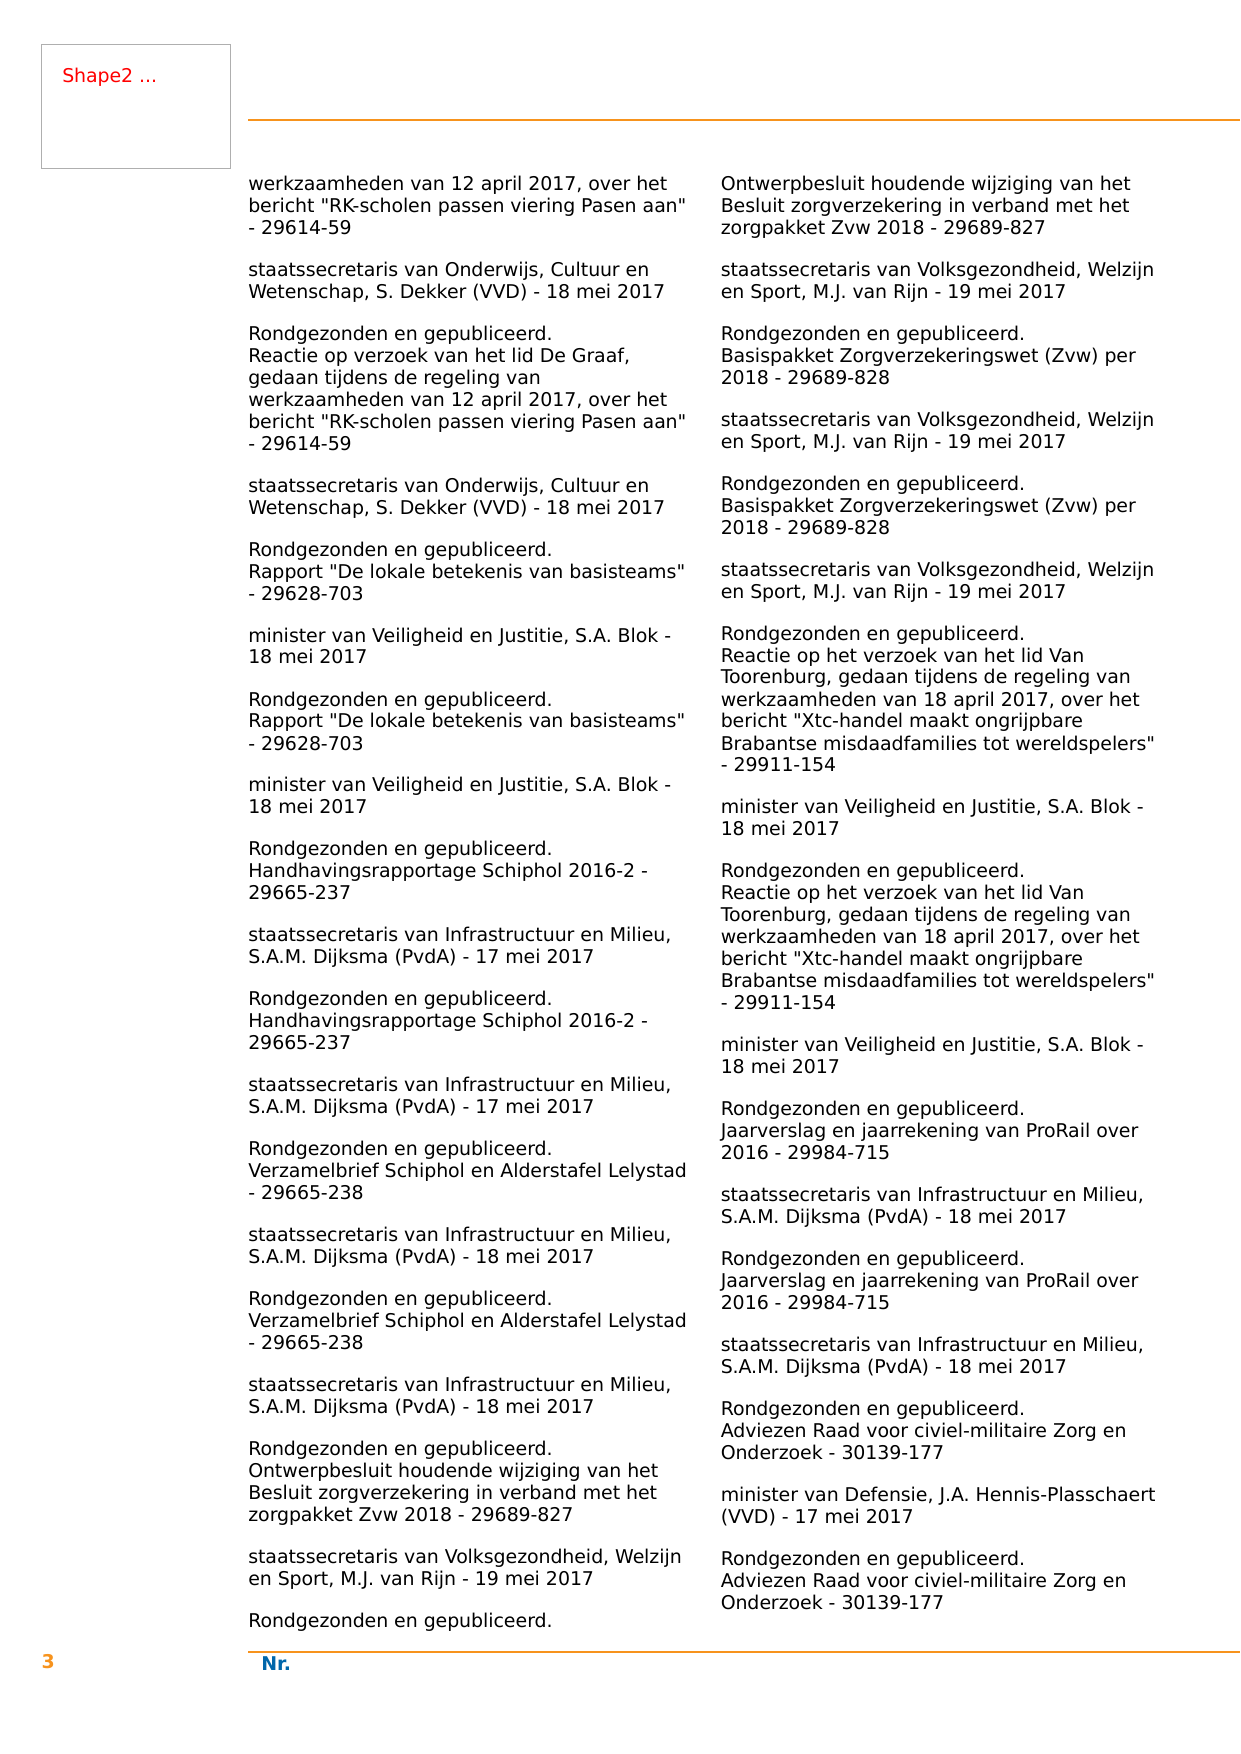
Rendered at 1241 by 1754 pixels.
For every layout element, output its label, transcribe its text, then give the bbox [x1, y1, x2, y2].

text Rapport "De lokale betekenis van basisteams" - 29628-703 [248, 561, 691, 604]
text Rondgezonden en gepubliceerd. [721, 1398, 1163, 1420]
text minister van Defensie, J.A. Hennis-Plasschaert (VVD) - 17 mei 2017 [721, 1484, 1163, 1528]
text Verzamelbrief Schiphol en Alderstafel Lelystad - 29665-238 [248, 1310, 691, 1354]
text staatssecretaris van Infrastructuur en Milieu, S.A.M. Dijksma (PvdA) - 18 mei 2017 [248, 1374, 691, 1418]
text staatssecretaris van Volksgezondheid, Welzijn en Sport, M.J. van Rijn - 19 mei 2017 [721, 259, 1163, 303]
text Handhavingsrapportage Schiphol 2016-2 - 29665-237 [248, 1010, 691, 1054]
text Rondgezonden en gepubliceerd. [248, 1288, 691, 1310]
text Rapport "De lokale betekenis van basisteams" - 29628-703 [248, 710, 691, 754]
text Rondgezonden en gepubliceerd. [721, 1248, 1163, 1270]
text Rondgezonden en gepubliceerd. [248, 323, 691, 345]
text Handhavingsrapportage Schiphol 2016-2 - 29665-237 [248, 860, 691, 904]
text Jaarverslag en jaarrekening van ProRail over 2016 - 29984-715 [721, 1120, 1163, 1164]
text Rondgezonden en gepubliceerd. [248, 1438, 691, 1460]
text Ontwerpbesluit houdende wijziging van het Besluit zorgverzekering in verband met het zorgpakket Zvw 2018 - 29689-827 [248, 1460, 691, 1526]
text staatssecretaris van Volksgezondheid, Welzijn en Sport, M.J. van Rijn - 19 mei 2017 [721, 409, 1163, 453]
text Jaarverslag en jaarrekening van ProRail over 2016 - 29984-715 [721, 1270, 1163, 1314]
text staatssecretaris van Infrastructuur en Milieu, S.A.M. Dijksma (PvdA) - 18 mei 2017 [721, 1334, 1163, 1378]
text staatssecretaris van Volksgezondheid, Welzijn en Sport, M.J. van Rijn - 19 mei 2017 [721, 558, 1163, 602]
text Reactie op verzoek van het lid De Graaf, gedaan tijdens de regeling van werkzaamheden van 12 april 2017, over het bericht "RK-scholen passen viering Pasen aan" - 29614-59 [248, 345, 691, 454]
text Rondgezonden en gepubliceerd. [248, 1138, 691, 1160]
text Rondgezonden en gepubliceerd. [248, 1610, 691, 1632]
text staatssecretaris van Infrastructuur en Milieu, S.A.M. Dijksma (PvdA) - 18 mei 2017 [721, 1184, 1163, 1228]
text staatssecretaris van Infrastructuur en Milieu, S.A.M. Dijksma (PvdA) - 18 mei 2017 [248, 1224, 691, 1268]
text staatssecretaris van Onderwijs, Cultuur en Wetenschap, S. Dekker (VVD) - 18 mei 2017 [248, 474, 691, 518]
text staatssecretaris van Infrastructuur en Milieu, S.A.M. Dijksma (PvdA) - 17 mei 2017 [248, 1074, 691, 1118]
text Verzamelbrief Schiphol en Alderstafel Lelystad - 29665-238 [248, 1160, 691, 1204]
text Rondgezonden en gepubliceerd. [248, 538, 691, 561]
text Basispakket Zorgverzekeringswet (Zvw) per 2018 - 29689-828 [721, 345, 1163, 389]
text werkzaamheden van 12 april 2017, over het bericht "RK-scholen passen viering Pasen aan" - 29614-59 [248, 173, 691, 239]
text Rondgezonden en gepubliceerd. [721, 323, 1163, 345]
text Rondgezonden en gepubliceerd. [721, 1548, 1163, 1570]
text minister van Veiligheid en Justitie, S.A. Blok - 18 mei 2017 [721, 1034, 1163, 1078]
text Rondgezonden en gepubliceerd. [721, 860, 1163, 882]
text Rondgezonden en gepubliceerd. [248, 988, 691, 1010]
text Adviezen Raad voor civiel-militaire Zorg en Onderzoek - 30139-177 [721, 1570, 1163, 1614]
text Rondgezonden en gepubliceerd. [248, 838, 691, 860]
text Rondgezonden en gepubliceerd. [721, 622, 1163, 644]
text staatssecretaris van Onderwijs, Cultuur en Wetenschap, S. Dekker (VVD) - 18 mei 2017 [248, 259, 691, 303]
text minister van Veiligheid en Justitie, S.A. Blok - 18 mei 2017 [248, 774, 691, 818]
text minister van Veiligheid en Justitie, S.A. Blok - 18 mei 2017 [721, 796, 1163, 840]
text Basispakket Zorgverzekeringswet (Zvw) per 2018 - 29689-828 [721, 494, 1163, 538]
text minister van Veiligheid en Justitie, S.A. Blok - 18 mei 2017 [248, 624, 691, 668]
text staatssecretaris van Infrastructuur en Milieu, S.A.M. Dijksma (PvdA) - 17 mei 2017 [248, 924, 691, 968]
text Adviezen Raad voor civiel-militaire Zorg en Onderzoek - 30139-177 [721, 1420, 1163, 1464]
text Reactie op het verzoek van het lid Van Toorenburg, gedaan tijdens de regeling van werkzaamheden van 18 april 2017, over het bericht "Xtc-handel maakt ongrijpbare Brabantse misdaadfamilies tot wereldspelers" - 29911-154 [721, 882, 1163, 1014]
text Rondgezonden en gepubliceerd. [721, 1098, 1163, 1120]
text staatssecretaris van Volksgezondheid, Welzijn en Sport, M.J. van Rijn - 19 mei 2017 [248, 1546, 691, 1590]
text Reactie op het verzoek van het lid Van Toorenburg, gedaan tijdens de regeling van werkzaamheden van 18 april 2017, over het bericht "Xtc-handel maakt ongrijpbare Brabantse misdaadfamilies tot wereldspelers" - 29911-154 [721, 644, 1163, 776]
text Rondgezonden en gepubliceerd. [721, 473, 1163, 494]
text Rondgezonden en gepubliceerd. [248, 688, 691, 710]
text Ontwerpbesluit houdende wijziging van het Besluit zorgverzekering in verband met het zorgpakket Zvw 2018 - 29689-827 [721, 173, 1163, 239]
